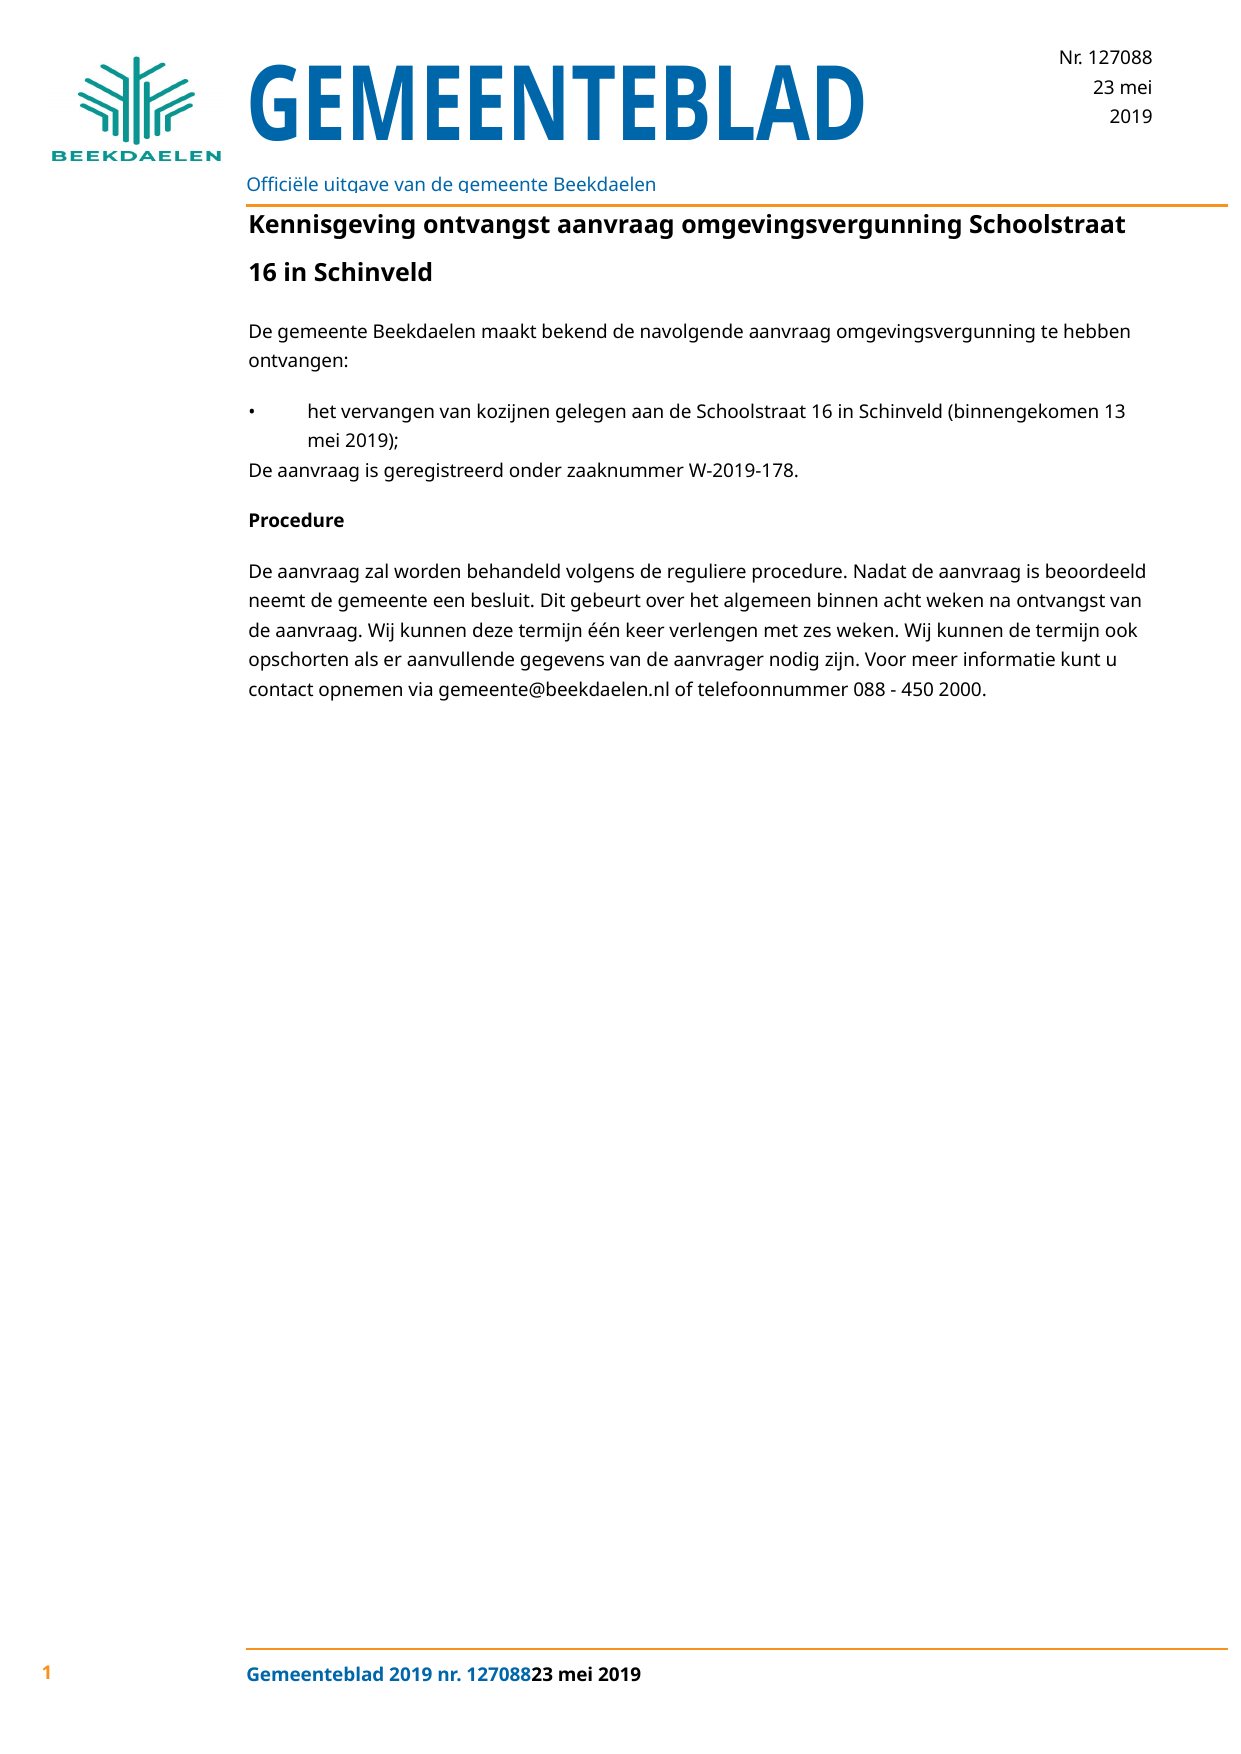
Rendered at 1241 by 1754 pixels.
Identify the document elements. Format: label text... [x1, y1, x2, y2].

text De aanvraag zal worden behandeld volgens de reguliere procedure. Nadat de aanvraag is beoordeeld neemt de gemeente een besluit. Dit gebeurt over het algemeen binnen acht weken na ontvangst van de aanvraag. Wij kunnen deze termijn één keer verlengen met zes weken. Wij kunnen de termijn ook opschorten als er aanvullende gegevens van de aanvrager nodig zijn. Voor meer informatie kunt u contact opnemen via gemeente@beekdaelen.nl of telefoonnummer 088 - 450 2000. [248, 558, 1152, 702]
text Kennisgeving ontvangst aanvraag omgevingsvergunning Schoolstraat 16 in Schinveld [248, 207, 1152, 288]
list het vervangen van kozijnen gelegen aan de Schoolstraat 16 in Schinveld (binnengekomen 13 mei 2019); [248, 398, 1152, 453]
text Procedure [248, 507, 1152, 533]
text De gemeente Beekdaelen maakt bekend de navolgende aanvraag omgevingsvergunning te hebben ontvangen: [248, 318, 1152, 373]
text De aanvraag is geregistreerd onder zaaknummer W-2019-178. [248, 457, 1152, 483]
picture [41, 47, 231, 172]
